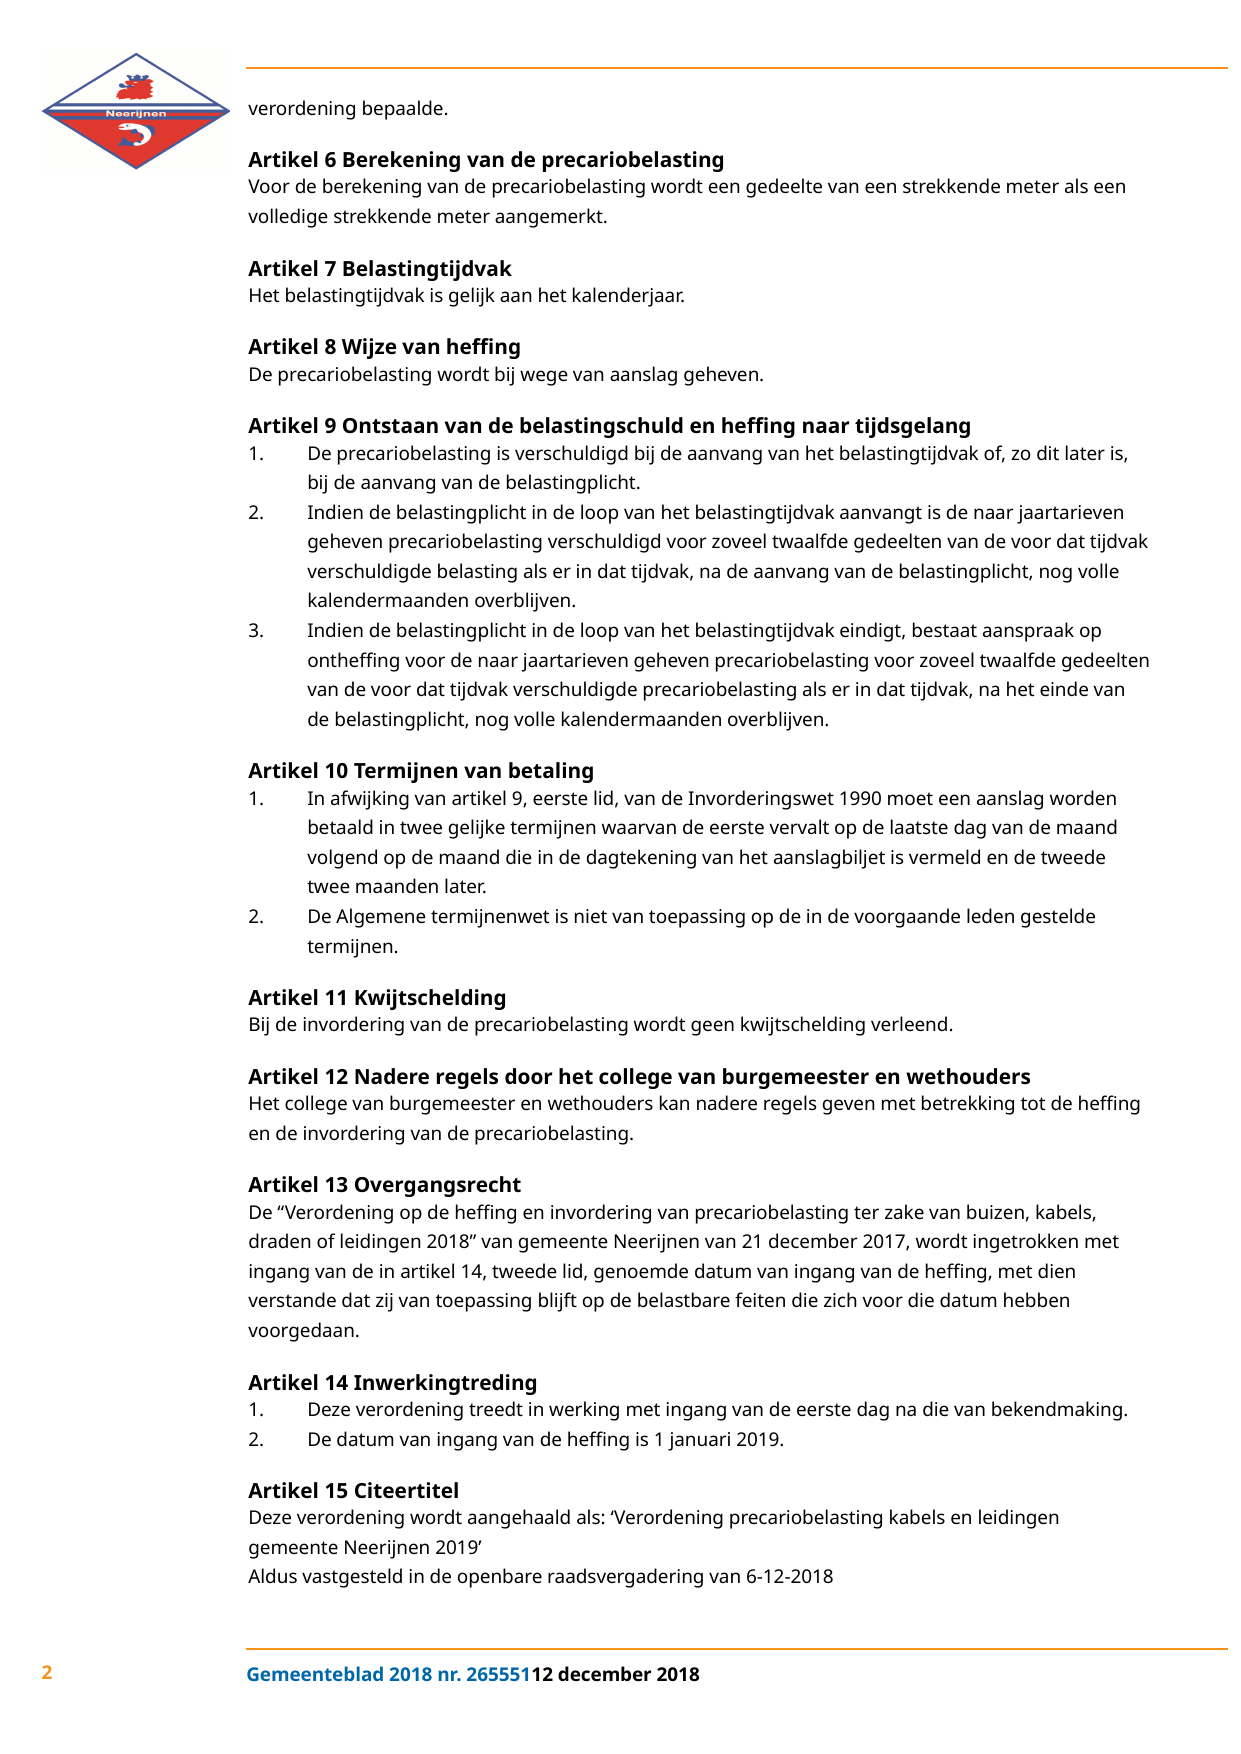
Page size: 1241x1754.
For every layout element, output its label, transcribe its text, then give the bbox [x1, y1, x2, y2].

text Artikel 7 Belastingtijdvak [248, 254, 1152, 282]
list De Algemene termijnenwet is niet van toepassing op de in de voorgaande leden gestelde termijnen. [248, 903, 1152, 958]
list Deze verordening treedt in werking met ingang van de eerste dag na die van bekendmaking. [248, 1396, 1152, 1422]
text De “Verordening op de heffing en invordering van precariobelasting ter zake van buizen, kabels, draden of leidingen 2018” van gemeente Neerijnen van 21 december 2017, wordt ingetrokken met ingang van de in artikel 14, tweede lid, genoemde datum van ingang van de heffing, met dien verstande dat zij van toepassing blijft op de belastbare feiten die zich voor die datum hebben voorgedaan. [248, 1199, 1152, 1343]
text Artikel 13 Overgangsrecht [248, 1171, 1152, 1199]
list In afwijking van artikel 9, eerste lid, van de Invorderingswet 1990 moet een aanslag worden betaald in twee gelijke termijnen waarvan de eerste vervalt op de laatste dag van de maand volgend op de maand die in de dagtekening van het aanslagbiljet is vermeld en de tweede twee maanden later. [248, 785, 1152, 899]
text Bij de invordering van de precariobelasting wordt geen kwijtschelding verleend. [248, 1012, 1152, 1037]
text Artikel 11 Kwijtschelding [248, 983, 1152, 1012]
text Artikel 10 Termijnen van betaling [248, 756, 1152, 785]
text De precariobelasting wordt bij wege van aanslag geheven. [248, 361, 1152, 387]
text Voor de berekening van de precariobelasting wordt een gedeelte van een strekkende meter als een volledige strekkende meter aangemerkt. [248, 174, 1152, 229]
text Artikel 14 Inwerkingtreding [248, 1368, 1152, 1396]
text Artikel 15 Citeertitel [248, 1476, 1152, 1504]
text Het belastingtijdvak is gelijk aan het kalenderjaar. [248, 282, 1152, 308]
text Artikel 9 Ontstaan van de belastingschuld en heffing naar tijdsgelang [248, 411, 1152, 440]
list De precariobelasting is verschuldigd bij de aanvang van het belastingtijdvak of, zo dit later is, bij de aanvang van de belastingplicht. [248, 440, 1152, 495]
text Artikel 6 Berekening van de precariobelasting [248, 145, 1152, 174]
list Indien de belastingplicht in de loop van het belastingtijdvak aanvangt is de naar jaartarieven geheven precariobelasting verschuldigd voor zoveel twaalfde gedeelten van de voor dat tijdvak verschuldigde belasting als er in dat tijdvak, na de aanvang van de belastingplicht, nog volle kalendermaanden overblijven. [248, 499, 1152, 613]
text Artikel 12 Nadere regels door het college van burgemeester en wethouders [248, 1062, 1152, 1091]
list De datum van ingang van de heffing is 1 januari 2019. [248, 1426, 1152, 1451]
list Indien de belastingplicht in de loop van het belastingtijdvak eindigt, bestaat aanspraak op ontheffing voor de naar jaartarieven geheven precariobelasting voor zoveel twaalfde gedeelten van de voor dat tijdvak verschuldigde precariobelasting als er in dat tijdvak, na het einde van de belastingplicht, nog volle kalendermaanden overblijven. [248, 617, 1152, 732]
text Artikel 8 Wijze van heffing [248, 332, 1152, 361]
text Aldus vastgesteld in de openbare raadsvergadering van 6-12-2018 [248, 1564, 1152, 1589]
picture [41, 47, 231, 172]
text verordening bepaalde. [248, 95, 1152, 121]
text Deze verordening wordt aangehaald als: ‘Verordening precariobelasting kabels en leidingen gemeente Neerijnen 2019’ [248, 1504, 1152, 1560]
text Het college van burgemeester en wethouders kan nadere regels geven met betrekking tot de heffing en de invordering van de precariobelasting. [248, 1091, 1152, 1146]
